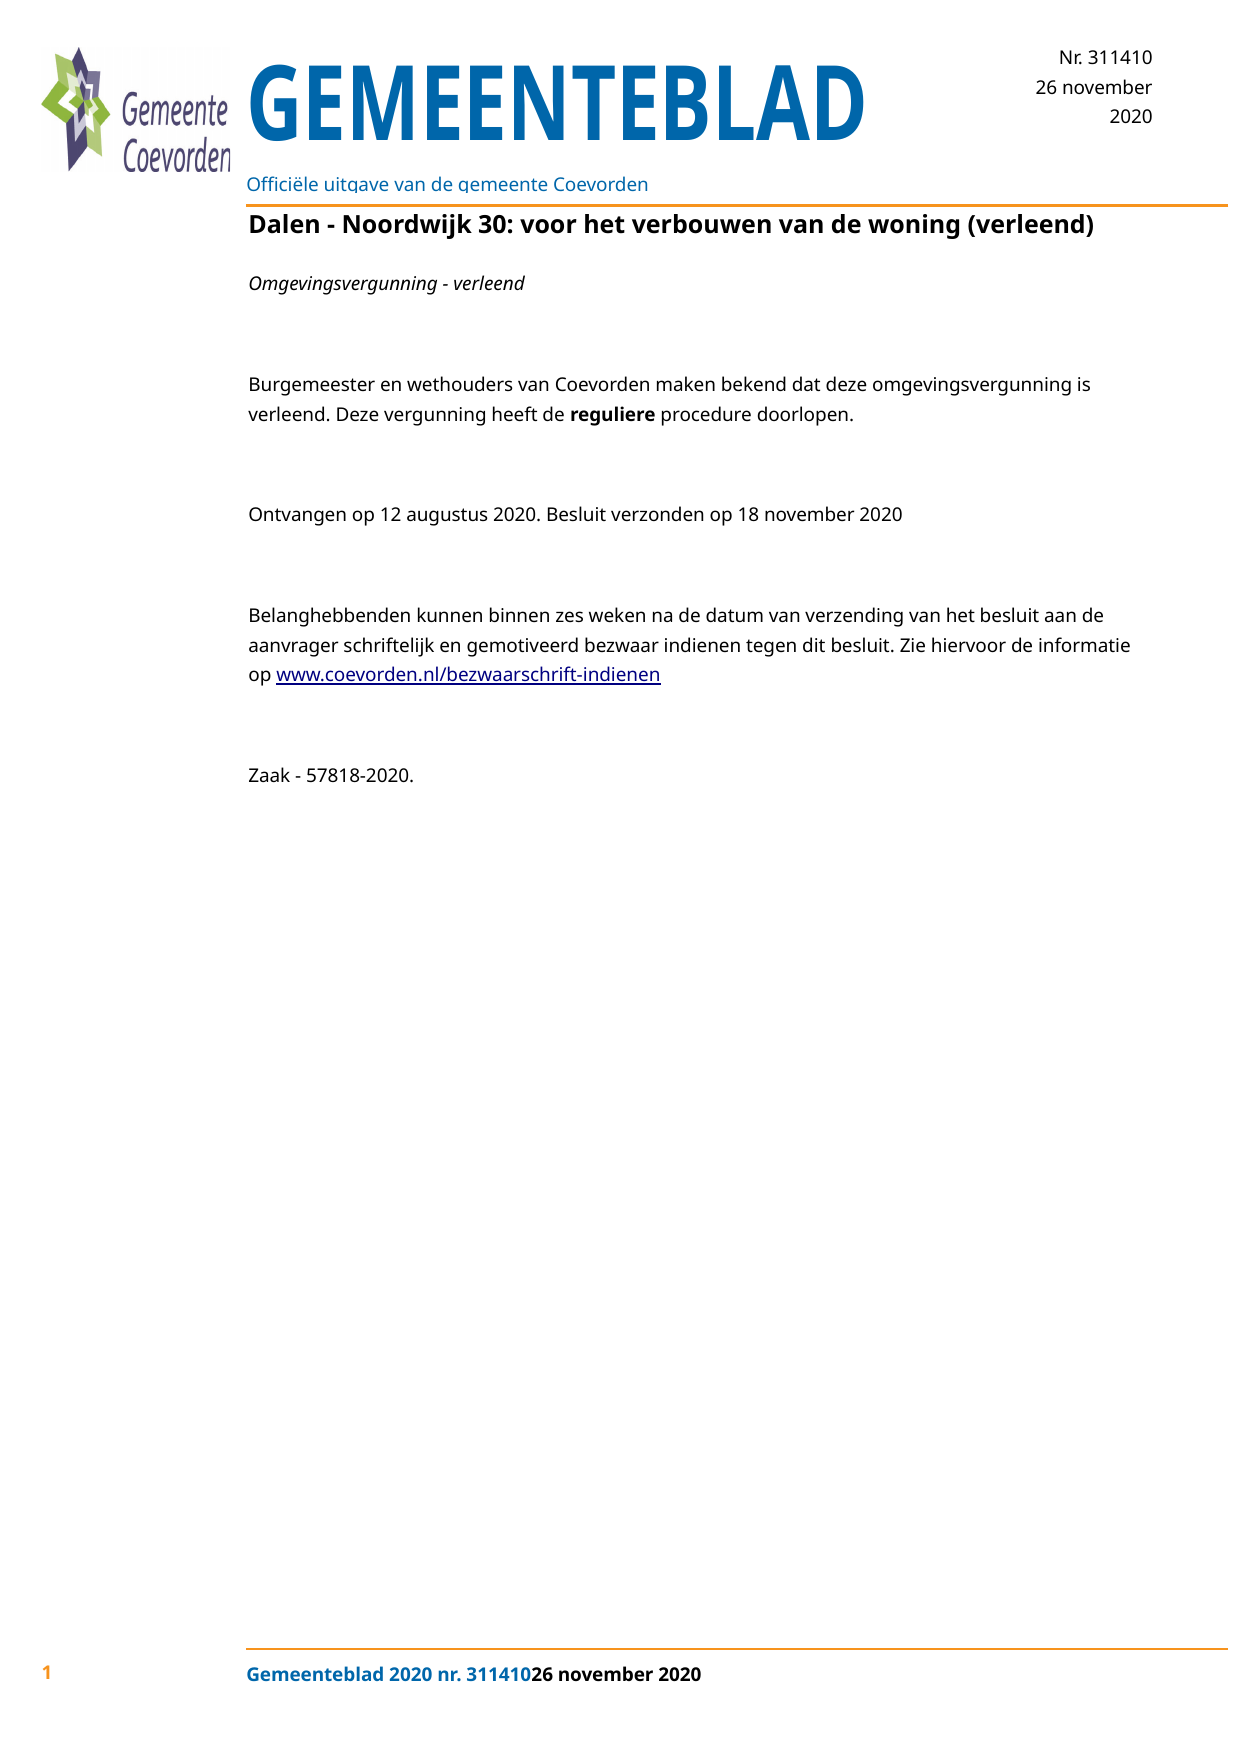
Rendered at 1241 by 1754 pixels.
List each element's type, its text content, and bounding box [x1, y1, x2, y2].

text Burgemeester en wethouders van Coevorden maken bekend dat deze omgevingsvergunning is verleend. Deze vergunning heeft de reguliere procedure doorlopen. [248, 371, 1152, 426]
text Dalen - Noordwijk 30: voor het verbouwen van de woning (verleend) [248, 207, 1152, 241]
picture [41, 47, 231, 172]
text Belanghebbenden kunnen binnen zes weken na de datum van verzending van het besluit aan de aanvrager schriftelijk en gemotiveerd bezwaar indienen tegen dit besluit. Zie hiervoor de informatie op www.coevorden.nl/bezwaarschrift-indienen [248, 602, 1152, 687]
text Omgevingsvergunning - verleend [248, 270, 1152, 296]
text Ontvangen op 12 augustus 2020. Besluit verzonden op 18 november 2020 [248, 502, 1152, 527]
text Zaak - 57818-2020. [248, 762, 1152, 788]
